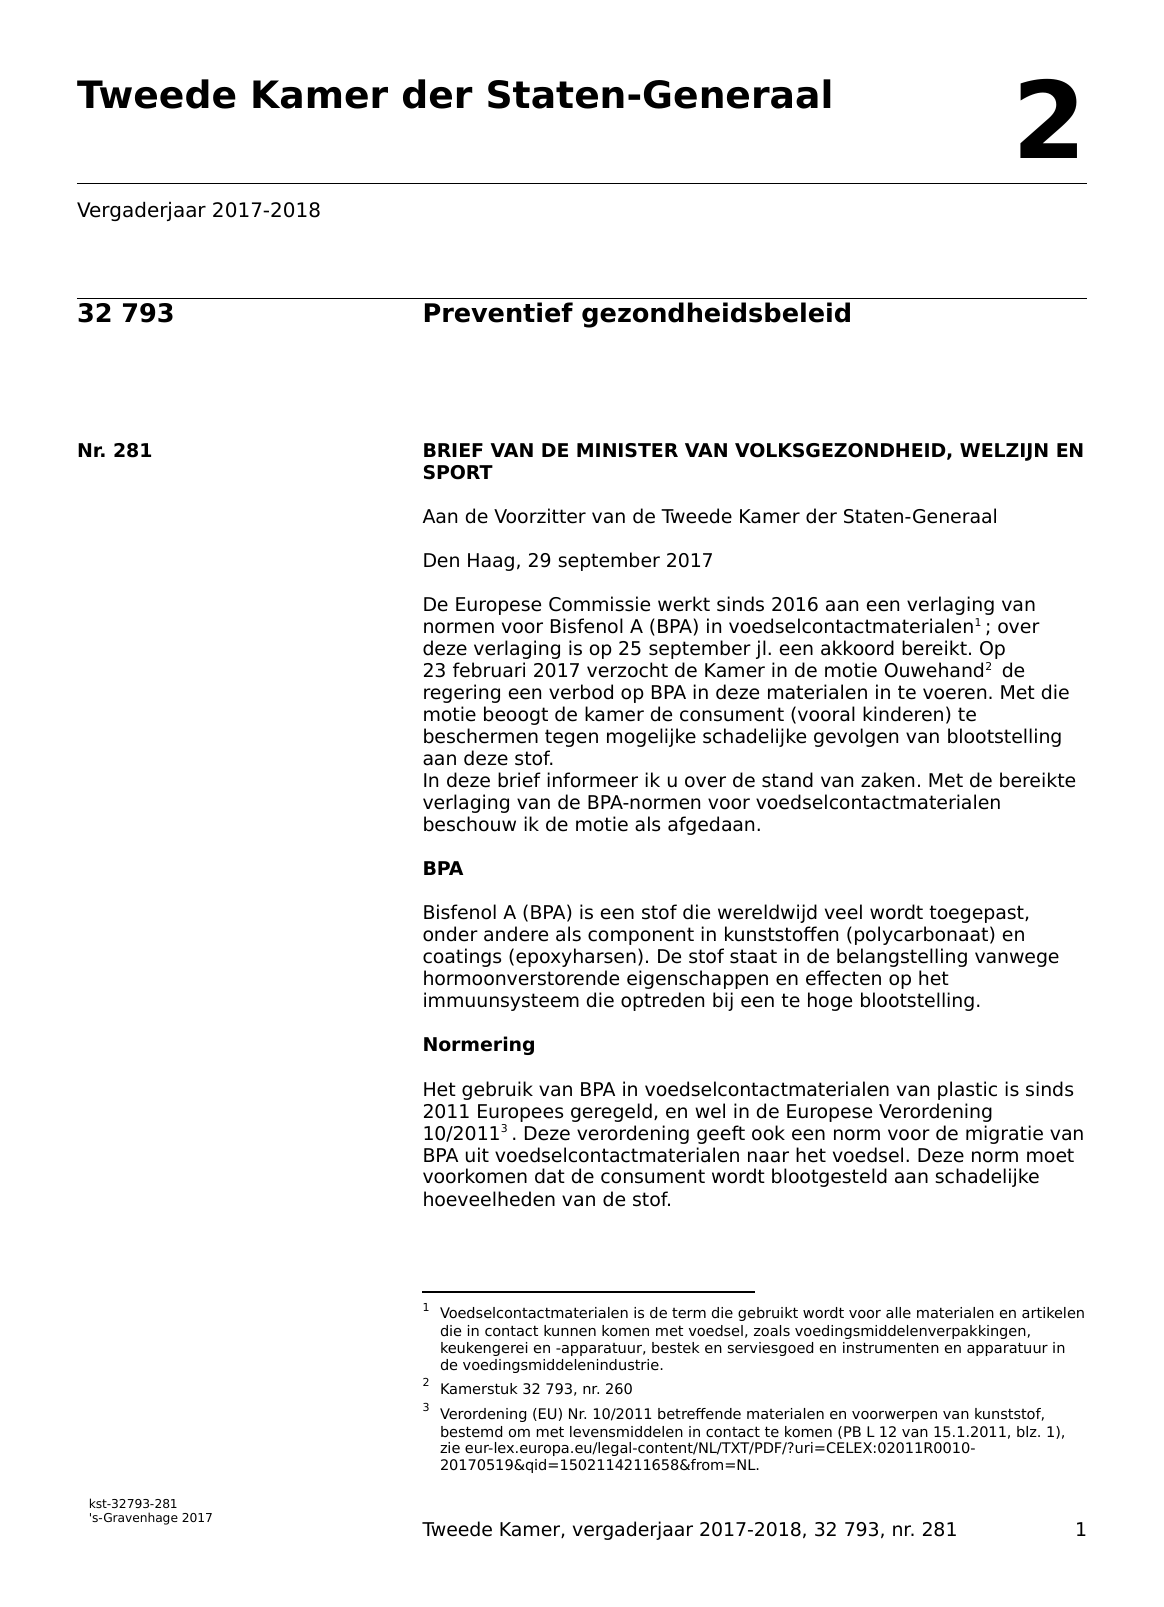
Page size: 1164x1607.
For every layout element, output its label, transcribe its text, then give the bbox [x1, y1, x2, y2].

subtitle 32 793 Preventief gezondheidsbeleid [77, 299, 1087, 329]
table_header Tweede Kamer der Staten-Generaal [77, 59, 886, 183]
text 's-Gravenhage 2017 [88, 1511, 323, 1525]
text Het gebruik van BPA in voedselcontactmaterialen van plastic is sinds 2011 Europees geregeld, en wel in de Europese Verordening 10/2011. Deze verordening geeft ook een norm voor de migratie van BPA uit voedselcontactmaterialen naar het voedsel. Deze norm moet voorkomen dat de consument wordt blootgesteld aan schadelijke hoeveelheden van de stof. [422, 1078, 1087, 1210]
text Den Haag, 29 september 2017 [422, 550, 1087, 572]
subtitle Normering [422, 1034, 1087, 1056]
text Kamerstuk 32 793, nr. 260 [422, 1377, 1087, 1399]
table_header 2 [886, 59, 1087, 183]
text Verordening (EU) Nr. 10/2011 betreffende materialen en voorwerpen van kunststof, bestemd om met levensmiddelen in contact te komen (PB L 12 van 15.1.2011, blz. 1), zie eur-lex.europa.eu/legal-content/NL/TXT/PDF/?uri=CELEX:02011R0010-20170519&qid=1502114211658&from=NL. [422, 1402, 1087, 1474]
subtitle BPA [422, 858, 1087, 880]
text De Europese Commissie werkt sinds 2016 aan een verlaging van normen voor Bisfenol A (BPA) in voedselcontactmaterialen; over deze verlaging is op 25 september jl. een akkoord bereikt. Op 23 februari 2017 verzocht de Kamer in de motie Ouwehand de regering een verbod op BPA in deze materialen in te voeren. Met die motie beoogt de kamer de consument (vooral kinderen) te beschermen tegen mogelijke schadelijke gevolgen van blootstelling aan deze stof. [422, 594, 1087, 770]
text Voedselcontactmaterialen is de term die gebruikt wordt voor alle materialen en artikelen die in contact kunnen komen met voedsel, zoals voedingsmiddelenverpakkingen, keukengerei en -apparatuur, bestek en serviesgoed en instrumenten en apparatuur in de voedingsmiddelenindustrie. [422, 1301, 1087, 1374]
table_cell Vergaderjaar 2017-2018 [77, 184, 1087, 298]
subtitle Nr. 281 BRIEF VAN DE MINISTER VAN VOLKSGEZONDHEID, WELZIJN EN SPORT [77, 440, 1087, 484]
text In deze brief informeer ik u over de stand van zaken. Met de bereikte verlaging van de BPA-normen voor voedselcontactmaterialen beschouw ik de motie als afgedaan. [422, 770, 1087, 836]
text Aan de Voorzitter van de Tweede Kamer der Staten-Generaal [422, 506, 1087, 528]
text Bisfenol A (BPA) is een stof die wereldwijd veel wordt toegepast, onder andere als component in kunststoffen (polycarbonaat) en coatings (epoxyharsen). De stof staat in de belangstelling vanwege hormoonverstorende eigenschappen en effecten op het immuunsysteem die optreden bij een te hoge blootstelling. [422, 902, 1087, 1012]
text kst-32793-281 [88, 1497, 323, 1511]
